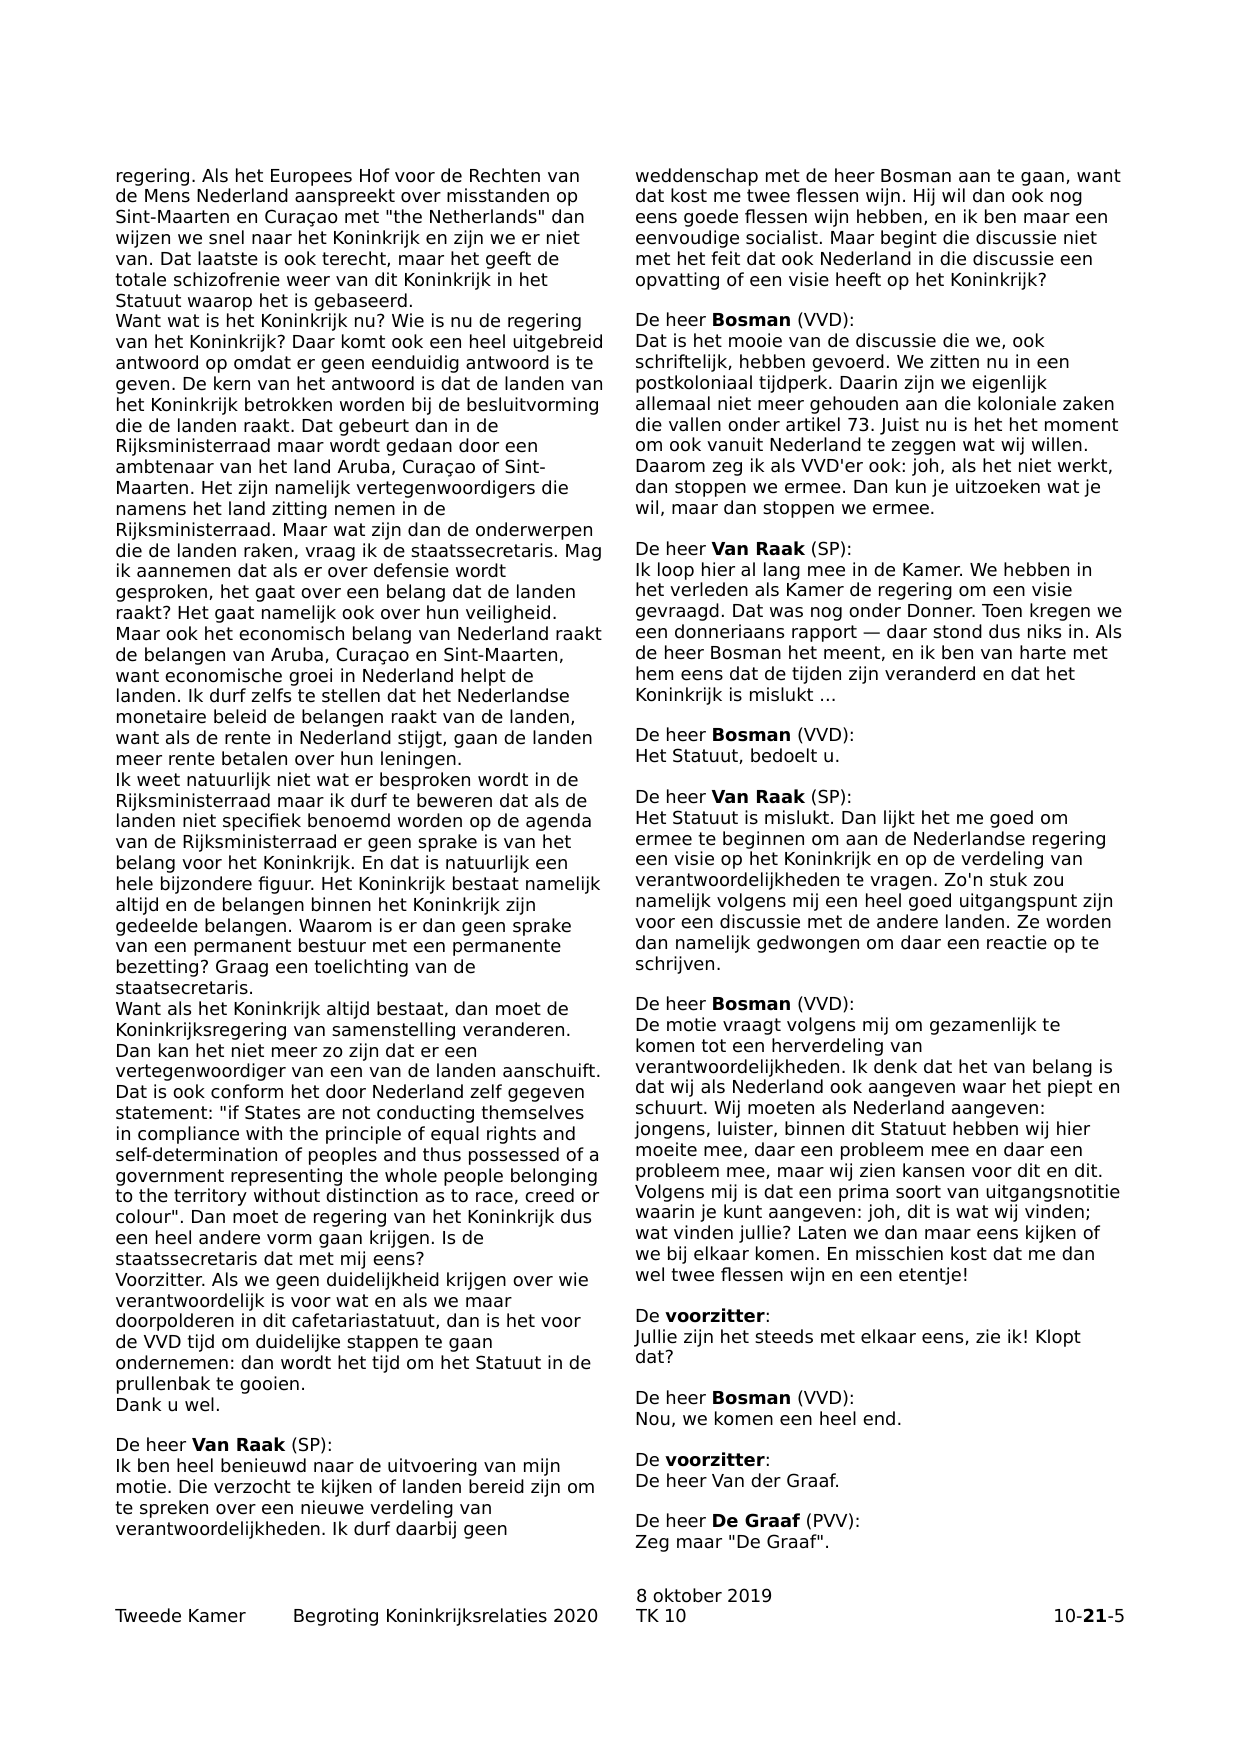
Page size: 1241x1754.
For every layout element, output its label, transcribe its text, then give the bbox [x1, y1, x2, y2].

text De heer Van Raak (SP): [115, 1435, 605, 1456]
text Jullie zijn het steeds met elkaar eens, zie ik! Klopt dat? [635, 1326, 1125, 1368]
text Het Statuut is mislukt. Dan lijkt het me goed om ermee te beginnen om aan de Nederlandse regering een visie op het Koninkrijk en op de verdeling van verantwoordelijkheden te vragen. Zo'n stuk zou namelijk volgens mij een heel goed uitgangspunt zijn voor een discussie met de andere landen. Ze worden dan namelijk gedwongen om daar een reactie op te schrijven. [635, 807, 1125, 974]
text De heer Van der Graaf. [635, 1470, 1125, 1491]
text De heer Bosman (VVD): [635, 310, 1125, 331]
text Want wat is het Koninkrijk nu? Wie is nu de regering van het Koninkrijk? Daar komt ook een heel uitgebreid antwoord op omdat er geen eenduidig antwoord is te geven. De kern van het antwoord is dat de landen van het Koninkrijk betrokken worden bij de besluitvorming die de landen raakt. Dat gebeurt dan in de Rijksministerraad maar wordt gedaan door een ambtenaar van het land Aruba, Curaçao of Sint-Maarten. Het zijn namelijk vertegenwoordigers die namens het land zitting nemen in de Rijksministerraad. Maar wat zijn dan de onderwerpen die de landen raken, vraag ik de staatssecretaris. Mag ik aannemen dat als er over defensie wordt gesproken, het gaat over een belang dat de landen raakt? Het gaat namelijk ook over hun veiligheid. Maar ook het economisch belang van Nederland raakt de belangen van Aruba, Curaçao en Sint-Maarten, want economische groei in Nederland helpt de landen. Ik durf zelfs te stellen dat het Nederlandse monetaire beleid de belangen raakt van de landen, want als de rente in Nederland stijgt, gaan de landen meer rente betalen over hun leningen. [115, 311, 605, 769]
text De voorzitter: [635, 1306, 1125, 1326]
text De heer Bosman (VVD): [635, 994, 1125, 1015]
text Ik weet natuurlijk niet wat er besproken wordt in de Rijksministerraad maar ik durf te beweren dat als de landen niet specifiek benoemd worden op de agenda van de Rijksministerraad er geen sprake is van het belang voor het Koninkrijk. En dat is natuurlijk een hele bijzondere figuur. Het Koninkrijk bestaat namelijk altijd en de belangen binnen het Koninkrijk zijn gedeelde belangen. Waarom is er dan geen sprake van een permanent bestuur met een permanente bezetting? Graag een toelichting van de staatsecretaris. [115, 769, 605, 999]
text De voorzitter: [635, 1449, 1125, 1470]
text De heer Bosman (VVD): [635, 725, 1125, 746]
text Dank u wel. [115, 1394, 605, 1415]
text weddenschap met de heer Bosman aan te gaan, want dat kost me twee flessen wijn. Hij wil dan ook nog eens goede flessen wijn hebben, en ik ben maar een eenvoudige socialist. Maar begint die discussie niet met het feit dat ook Nederland in die discussie een opvatting of een visie heeft op het Koninkrijk? [635, 165, 1125, 290]
text Voorzitter. Als we geen duidelijkheid krijgen over wie verantwoordelijk is voor wat en als we maar doorpolderen in dit cafetariastatuut, dan is het voor de VVD tijd om duidelijke stappen te gaan ondernemen: dan wordt het tijd om het Statuut in de prullenbak te gooien. [115, 1269, 605, 1394]
text Zeg maar "De Graaf". [635, 1532, 1125, 1553]
text Want als het Koninkrijk altijd bestaat, dan moet de Koninkrijksregering van samenstelling veranderen. Dan kan het niet meer zo zijn dat er een vertegenwoordiger van een van de landen aanschuift. Dat is ook conform het door Nederland zelf gegeven statement: "if States are not conducting themselves in compliance with the principle of equal rights and self-determination of peoples and thus possessed of a government representing the whole people belonging to the territory without distinction as to race, creed or colour". Dan moet de regering van het Koninkrijk dus een heel andere vorm gaan krijgen. Is de staatssecretaris dat met mij eens? [115, 999, 605, 1269]
text De motie vraagt volgens mij om gezamenlijk te komen tot een herverdeling van verantwoordelijkheden. Ik denk dat het van belang is dat wij als Nederland ook aangeven waar het piept en schuurt. Wij moeten als Nederland aangeven: jongens, luister, binnen dit Statuut hebben wij hier moeite mee, daar een probleem mee en daar een probleem mee, maar wij zien kansen voor dit en dit. Volgens mij is dat een prima soort van uitgangsnotitie waarin je kunt aangeven: joh, dit is wat wij vinden; wat vinden jullie? Laten we dan maar eens kijken of we bij elkaar komen. En misschien kost dat me dan wel twee flessen wijn en een etentje! [635, 1015, 1125, 1286]
text De heer Van Raak (SP): [635, 538, 1125, 559]
text regering. Als het Europees Hof voor de Rechten van de Mens Nederland aanspreekt over misstanden op Sint-Maarten en Curaçao met "the Netherlands" dan wijzen we snel naar het Koninkrijk en zijn we er niet van. Dat laatste is ook terecht, maar het geeft de totale schizofrenie weer van dit Koninkrijk in het Statuut waarop het is gebaseerd. [115, 165, 605, 311]
text Dat is het mooie van de discussie die we, ook schriftelijk, hebben gevoerd. We zitten nu in een postkoloniaal tijdperk. Daarin zijn we eigenlijk allemaal niet meer gehouden aan die koloniale zaken die vallen onder artikel 73. Juist nu is het het moment om ook vanuit Nederland te zeggen wat wij willen. Daarom zeg ik als VVD'er ook: joh, als het niet werkt, dan stoppen we ermee. Dan kun je uitzoeken wat je wil, maar dan stoppen we ermee. [635, 331, 1125, 518]
text Het Statuut, bedoelt u. [635, 746, 1125, 767]
text Ik loop hier al lang mee in de Kamer. We hebben in het verleden als Kamer de regering om een visie gevraagd. Dat was nog onder Donner. Toen kregen we een donneriaans rapport — daar stond dus niks in. Als de heer Bosman het meent, en ik ben van harte met hem eens dat de tijden zijn veranderd en dat het Koninkrijk is mislukt ... [635, 559, 1125, 705]
text De heer De Graaf (PVV): [635, 1511, 1125, 1532]
text De heer Bosman (VVD): [635, 1388, 1125, 1409]
text Nou, we komen een heel end. [635, 1409, 1125, 1429]
text Ik ben heel benieuwd naar de uitvoering van mijn motie. Die verzocht te kijken of landen bereid zijn om te spreken over een nieuwe verdeling van verantwoordelijkheden. Ik durf daarbij geen [115, 1456, 605, 1539]
text De heer Van Raak (SP): [635, 787, 1125, 807]
